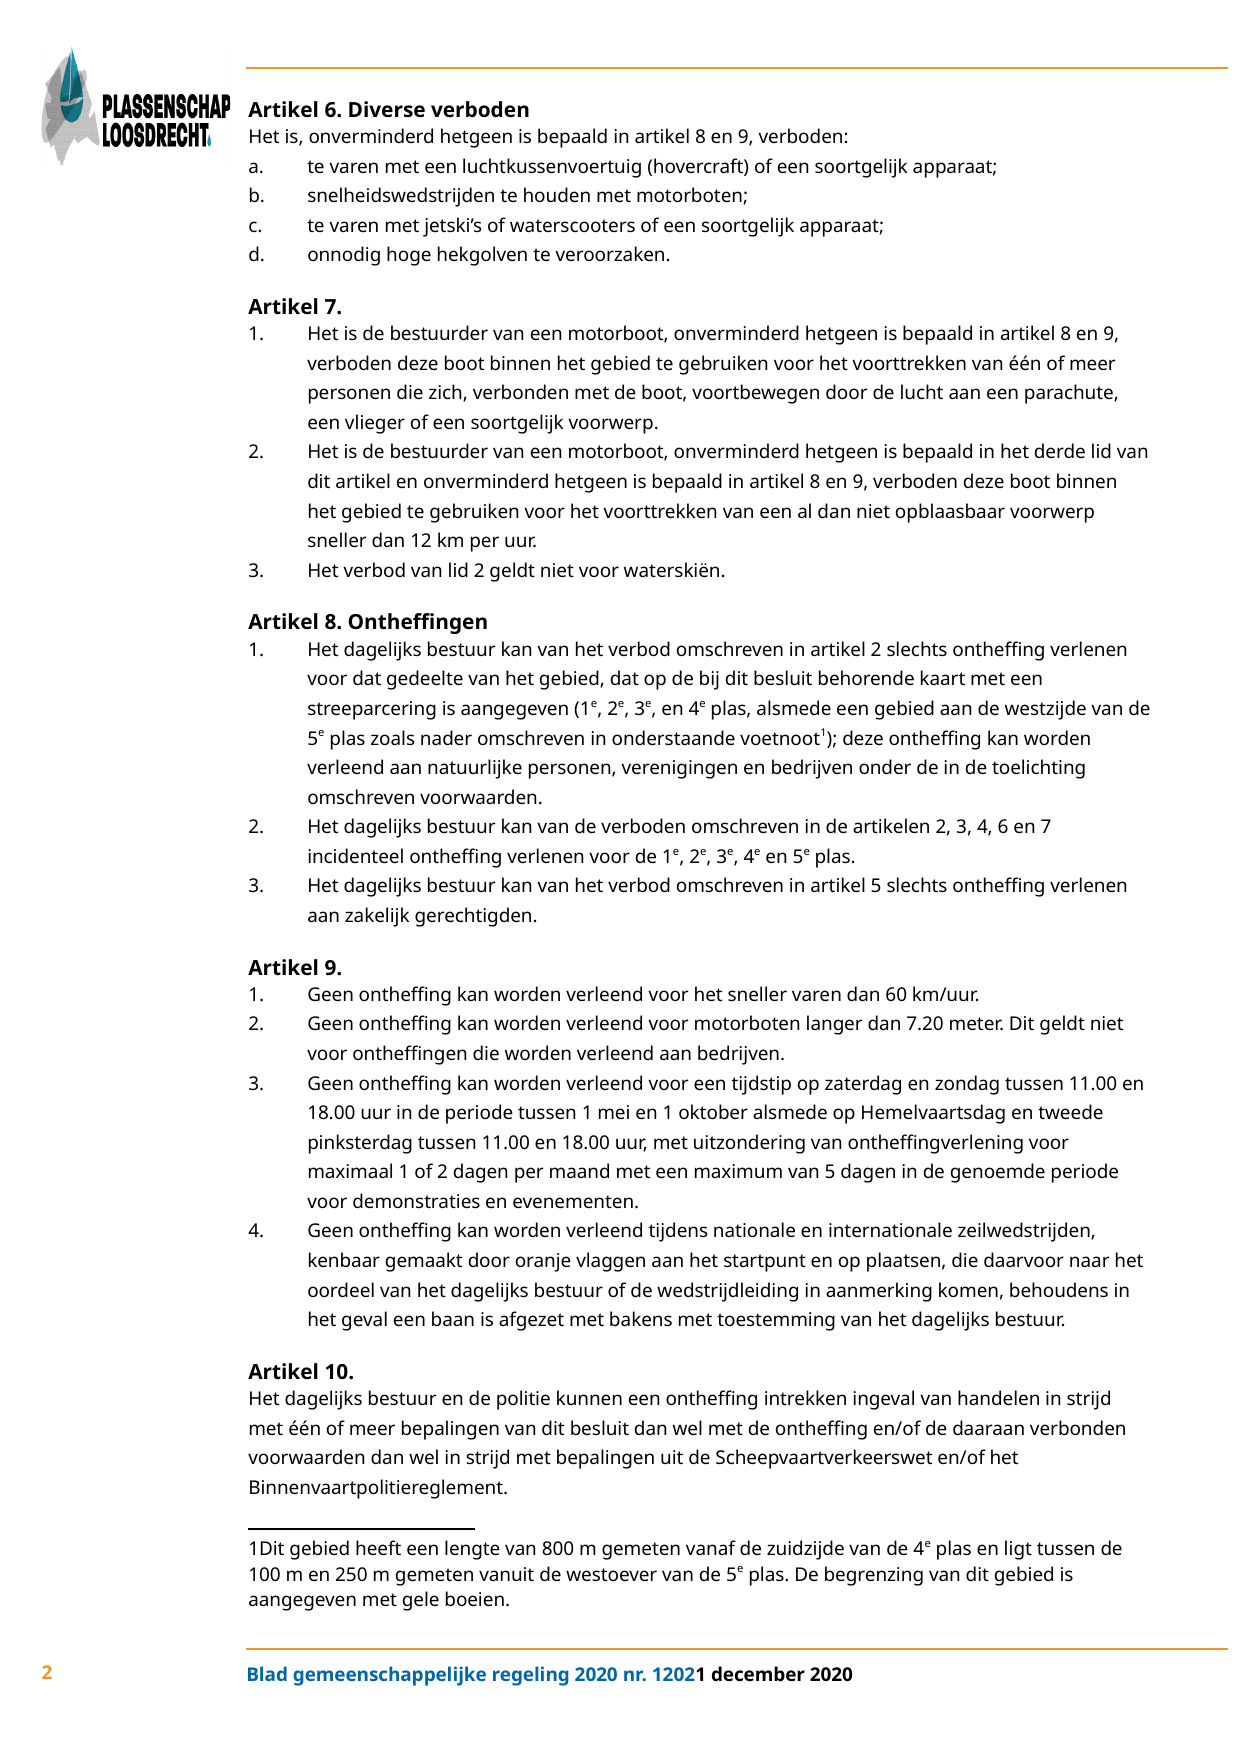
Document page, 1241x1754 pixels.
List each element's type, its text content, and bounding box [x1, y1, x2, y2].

text Artikel 7. [248, 292, 1152, 320]
text Het is, onverminderd hetgeen is bepaald in artikel 8 en 9, verboden: [248, 123, 1152, 149]
picture [41, 47, 231, 172]
text Artikel 8. Ontheffingen [248, 607, 1152, 636]
text Artikel 6. Diverse verboden [248, 95, 1152, 123]
list Het dagelijks bestuur kan van het verbod omschreven in artikel 2 slechts ontheffing verlenen voor dat gedeelte van het gebied, dat op de bij dit besluit behorende kaart met een streeparcering is aangegeven (1e, 2e, 3e, en 4e plas, alsmede een gebied aan de westzijde van de 5e plas zoals nader omschreven in onderstaande voetnoot); deze ontheffing kan worden verleend aan natuurlijke personen, verenigingen en bedrijven onder de in de toelichting omschreven voorwaarden. [248, 636, 1152, 809]
list Geen ontheffing kan worden verleend voor een tijdstip op zaterdag en zondag tussen 11.00 en 18.00 uur in de periode tussen 1 mei en 1 oktober alsmede op Hemelvaartsdag en tweede pinksterdag tussen 11.00 en 18.00 uur, met uitzondering van ontheffingverlening voor maximaal 1 of 2 dagen per maand met een maximum van 5 dagen in de genoemde periode voor demonstraties en evenementen. [248, 1070, 1152, 1214]
list Geen ontheffing kan worden verleend voor motorboten langer dan 7.20 meter. Dit geldt niet voor ontheffingen die worden verleend aan bedrijven. [248, 1011, 1152, 1066]
list Geen ontheffing kan worden verleend tijdens nationale en internationale zeilwedstrijden, kenbaar gemaakt door oranje vlaggen aan het startpunt en op plaatsen, die daarvoor naar het oordeel van het dagelijks bestuur of de wedstrijdleiding in aanmerking komen, behoudens in het geval een baan is afgezet met bakens met toestemming van het dagelijks bestuur. [248, 1218, 1152, 1332]
list snelheidswedstrijden te houden met motorboten; [248, 182, 1152, 208]
text Artikel 10. [248, 1357, 1152, 1385]
list te varen met jetski’s of waterscooters of een soortgelijk apparaat; [248, 212, 1152, 238]
text Het dagelijks bestuur en de politie kunnen een ontheffing intrekken ingeval van handelen in strijd met één of meer bepalingen van dit besluit dan wel met de ontheffing en/of de daaraan verbonden voorwaarden dan wel in strijd met bepalingen uit de Scheepvaartverkeerswet en/of het Binnenvaartpolitiereglement. [248, 1385, 1152, 1500]
list Het verbod van lid 2 geldt niet voor waterskiën. [248, 557, 1152, 583]
list Het dagelijks bestuur kan van het verbod omschreven in artikel 5 slechts ontheffing verlenen aan zakelijk gerechtigden. [248, 873, 1152, 928]
list Het is de bestuurder van een motorboot, onverminderd hetgeen is bepaald in artikel 8 en 9, verboden deze boot binnen het gebied te gebruiken voor het voorttrekken van één of meer personen die zich, verbonden met de boot, voortbewegen door de lucht aan een parachute, een vlieger of een soortgelijk voorwerp. [248, 320, 1152, 435]
text Artikel 9. [248, 953, 1152, 981]
list onnodig hoge hekgolven te veroorzaken. [248, 242, 1152, 267]
list Dit gebied heeft een lengte van 800 m gemeten vanaf de zuidzijde van de 4e plas en ligt tussen de 100 m en 250 m gemeten vanuit de westoever van de 5e plas. De begrenzing van dit gebied is aangegeven met gele boeien. [248, 1535, 1152, 1612]
list Geen ontheffing kan worden verleend voor het sneller varen dan 60 km/uur. [248, 981, 1152, 1007]
list te varen met een luchtkussenvoertuig (hovercraft) of een soortgelijk apparaat; [248, 153, 1152, 178]
list Het dagelijks bestuur kan van de verboden omschreven in de artikelen 2, 3, 4, 6 en 7 incidenteel ontheffing verlenen voor de 1e, 2e, 3e, 4e en 5e plas. [248, 813, 1152, 869]
list Het is de bestuurder van een motorboot, onverminderd hetgeen is bepaald in het derde lid van dit artikel en onverminderd hetgeen is bepaald in artikel 8 en 9, verboden deze boot binnen het gebied te gebruiken voor het voorttrekken van een al dan niet opblaasbaar voorwerp sneller dan 12 km per uur. [248, 439, 1152, 553]
